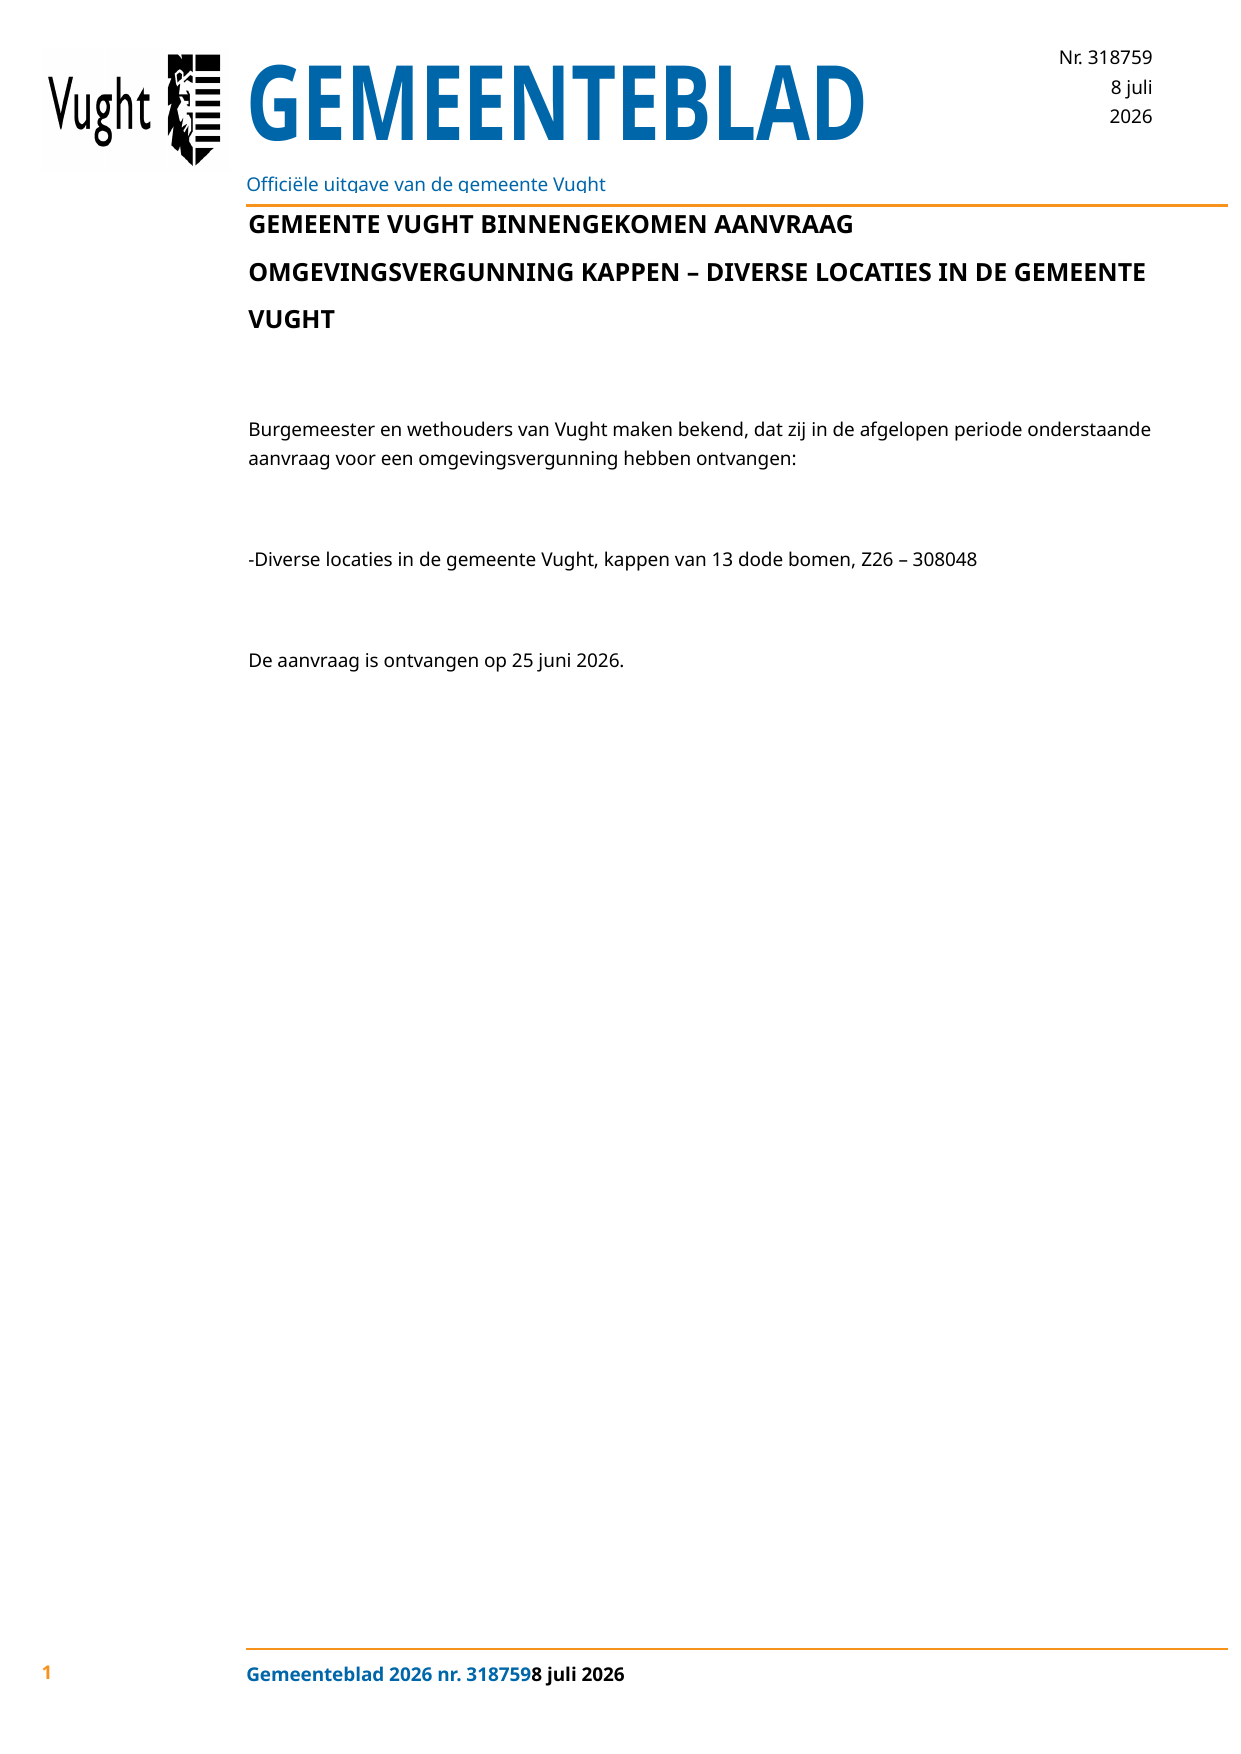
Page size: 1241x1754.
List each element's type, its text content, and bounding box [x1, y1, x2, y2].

picture [41, 47, 231, 172]
text Burgemeester en wethouders van Vught maken bekend, dat zij in de afgelopen periode onderstaande aanvraag voor een omgevingsvergunning hebben ontvangen: [248, 416, 1152, 471]
text GEMEENTE VUGHT BINNENGEKOMEN AANVRAAG OMGEVINGSVERGUNNING KAPPEN – DIVERSE LOCATIES IN DE GEMEENTE VUGHT [248, 207, 1152, 336]
text -Diverse locaties in de gemeente Vught, kappen van 13 dode bomen, Z26 – 308048 [248, 546, 1152, 572]
text De aanvraag is ontvangen op 25 juni 2026. [248, 647, 1152, 673]
